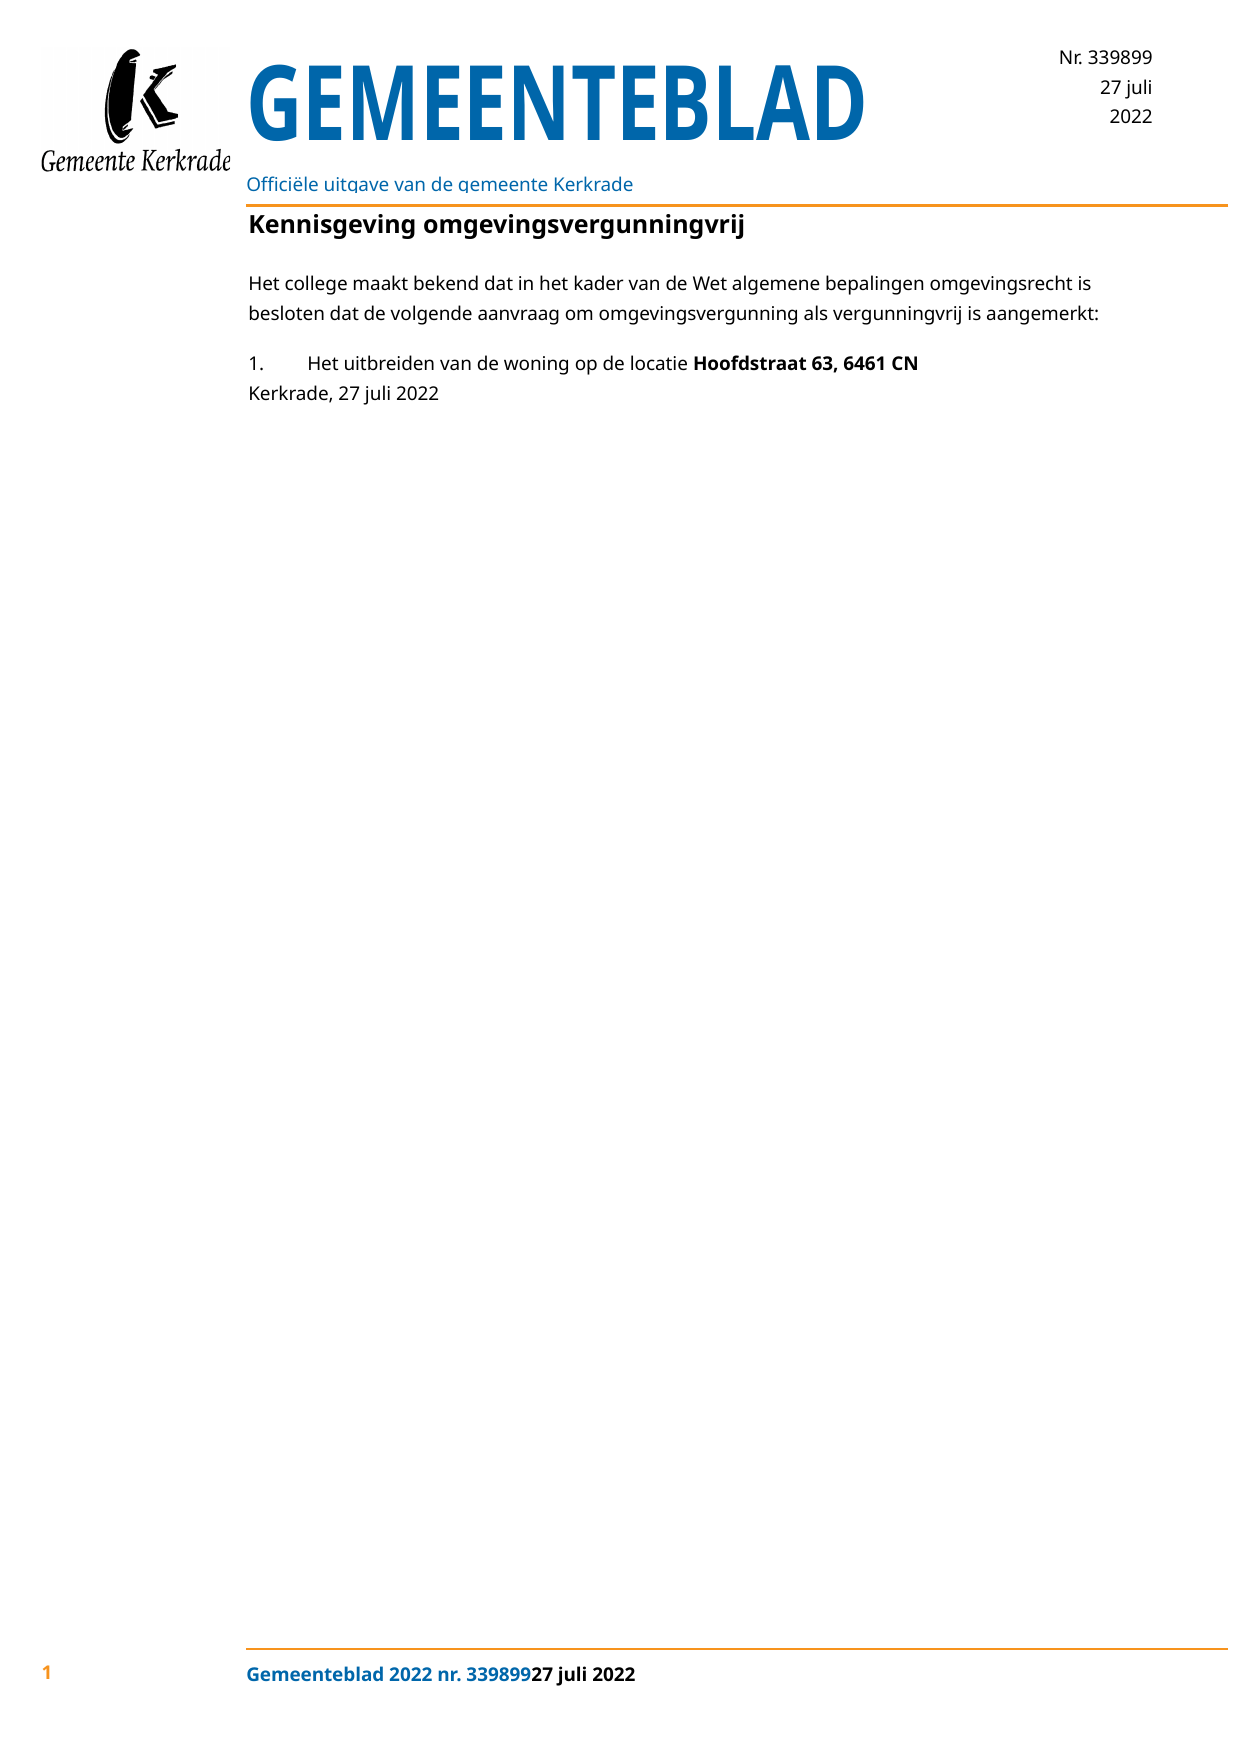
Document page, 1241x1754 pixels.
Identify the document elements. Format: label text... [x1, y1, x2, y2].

list Het uitbreiden van de woning op de locatie Hoofdstraat 63, 6461 CN [248, 350, 1152, 376]
text Kennisgeving omgevingsvergunningvrij [248, 207, 1152, 241]
picture [41, 47, 231, 172]
text Kerkrade, 27 juli 2022 [248, 380, 1152, 406]
text Het college maakt bekend dat in het kader van de Wet algemene bepalingen omgevingsrecht is besloten dat de volgende aanvraag om omgevingsvergunning als vergunningvrij is aangemerkt: [248, 270, 1152, 326]
